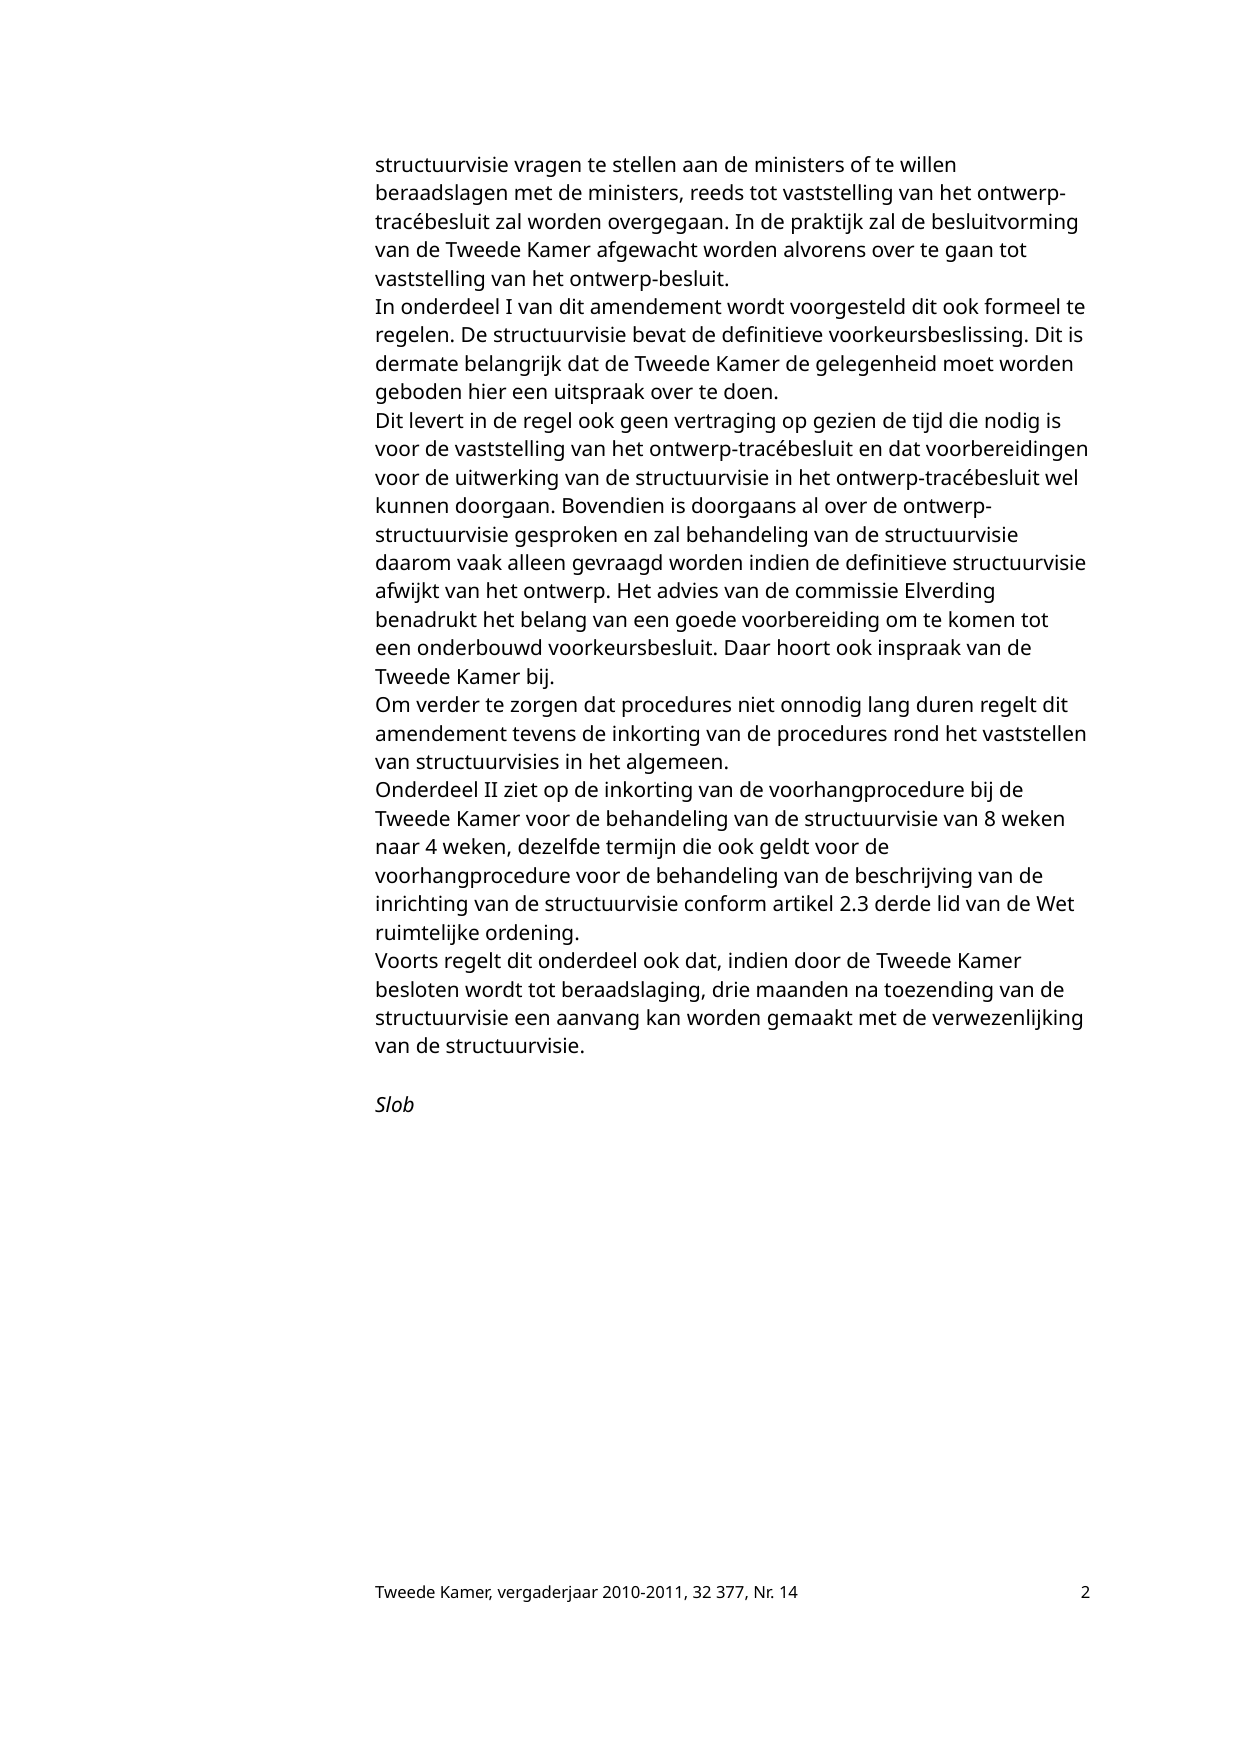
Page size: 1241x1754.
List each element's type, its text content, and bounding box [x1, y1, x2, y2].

text Slob [375, 1090, 1090, 1118]
text Onderdeel II ziet op de inkorting van de voorhangprocedure bij de Tweede Kamer voor de behandeling van de structuurvisie van 8 weken naar 4 weken, dezelfde termijn die ook geldt voor de voorhangprocedure voor de behandeling van de beschrijving van de inrichting van de structuurvisie conform artikel 2.3 derde lid van de Wet ruimtelijke ordening. [375, 776, 1090, 946]
text Dit levert in de regel ook geen vertraging op gezien de tijd die nodig is voor de vaststelling van het ontwerp-tracébesluit en dat voorbereidingen voor de uitwerking van de structuurvisie in het ontwerp-tracébesluit wel kunnen doorgaan. Bovendien is doorgaans al over de ontwerp-structuurvisie gesproken en zal behandeling van de structuurvisie daarom vaak alleen gevraagd worden indien de definitieve structuurvisie afwijkt van het ontwerp. Het advies van de commissie Elverding benadrukt het belang van een goede voorbereiding om te komen tot een onderbouwd voorkeursbesluit. Daar hoort ook inspraak van de Tweede Kamer bij. [375, 406, 1090, 690]
text structuurvisie vragen te stellen aan de ministers of te willen beraadslagen met de ministers, reeds tot vaststelling van het ontwerp-tracébesluit zal worden overgegaan. In de praktijk zal de besluitvorming van de Tweede Kamer afgewacht worden alvorens over te gaan tot vaststelling van het ontwerp-besluit. [375, 150, 1090, 292]
text Om verder te zorgen dat procedures niet onnodig lang duren regelt dit amendement tevens de inkorting van de procedures rond het vaststellen van structuurvisies in het algemeen. [375, 690, 1090, 776]
text In onderdeel I van dit amendement wordt voorgesteld dit ook formeel te regelen. De structuurvisie bevat de definitieve voorkeursbeslissing. Dit is dermate belangrijk dat de Tweede Kamer de gelegenheid moet worden geboden hier een uitspraak over te doen. [375, 292, 1090, 406]
text Voorts regelt dit onderdeel ook dat, indien door de Tweede Kamer besloten wordt tot beraadslaging, drie maanden na toezending van de structuurvisie een aanvang kan worden gemaakt met de verwezenlijking van de structuurvisie. [375, 946, 1090, 1060]
